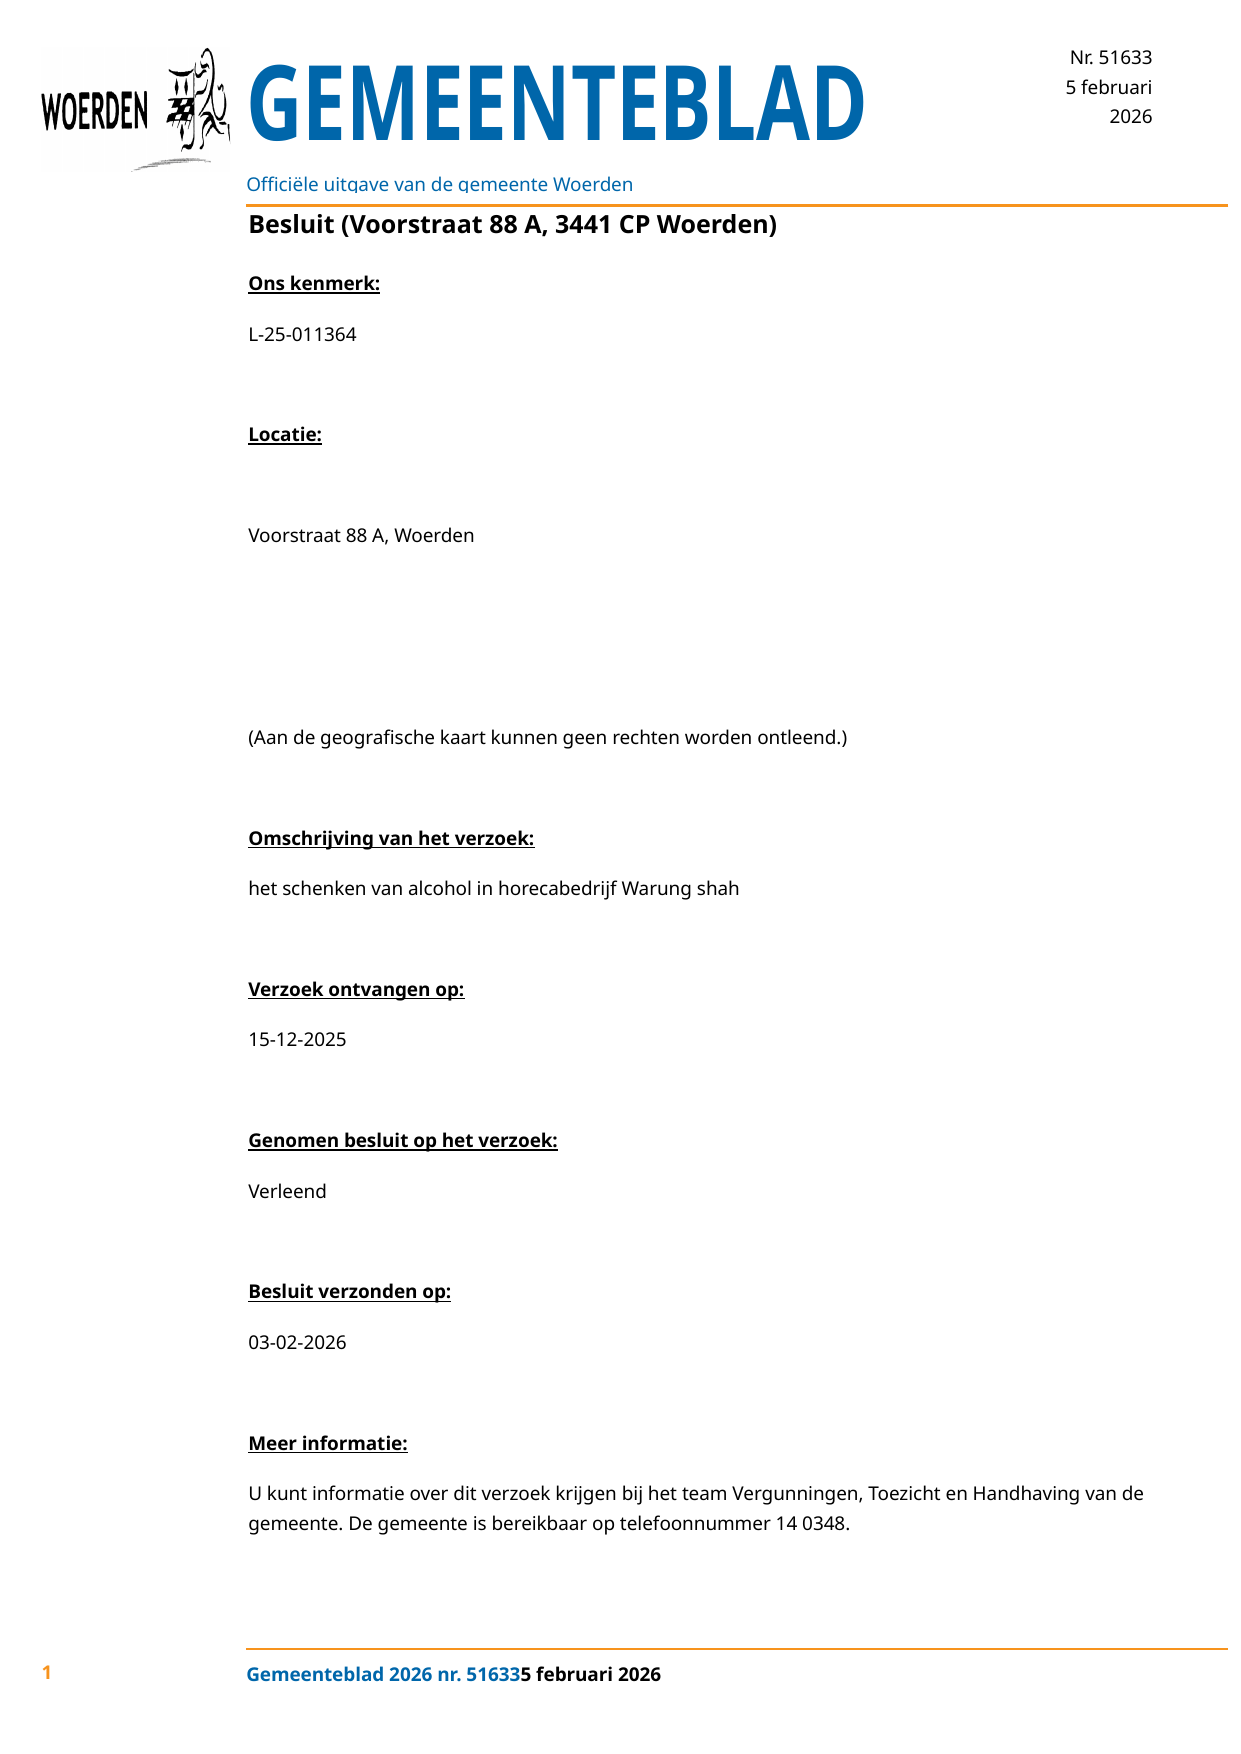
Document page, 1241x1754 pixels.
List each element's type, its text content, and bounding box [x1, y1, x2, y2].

text Verzoek ontvangen op: [248, 976, 1152, 1002]
text Voorstraat 88 A, Woerden [248, 522, 1152, 548]
text 03-02-2026 [248, 1329, 1152, 1355]
text 15-12-2025 [248, 1027, 1152, 1052]
text U kunt informatie over dit verzoek krijgen bij het team Vergunningen, Toezicht en Handhaving van de gemeente. De gemeente is bereikbaar op telefoonnummer 14 0348. [248, 1480, 1152, 1536]
text Ons kenmerk: [248, 270, 1152, 296]
text Besluit (Voorstraat 88 A, 3441 CP Woerden) [248, 207, 1152, 241]
text Omschrijving van het verzoek: [248, 825, 1152, 851]
text (Aan de geografische kaart kunnen geen rechten worden ontleend.) [248, 724, 1152, 750]
text Genomen besluit op het verzoek: [248, 1127, 1152, 1153]
text Verleend [248, 1178, 1152, 1203]
text Besluit verzonden op: [248, 1279, 1152, 1304]
picture [41, 47, 231, 172]
text Locatie: [248, 422, 1152, 447]
text Meer informatie: [248, 1430, 1152, 1456]
text het schenken van alcohol in horecabedrijf Warung shah [248, 875, 1152, 901]
text L-25-011364 [248, 321, 1152, 346]
